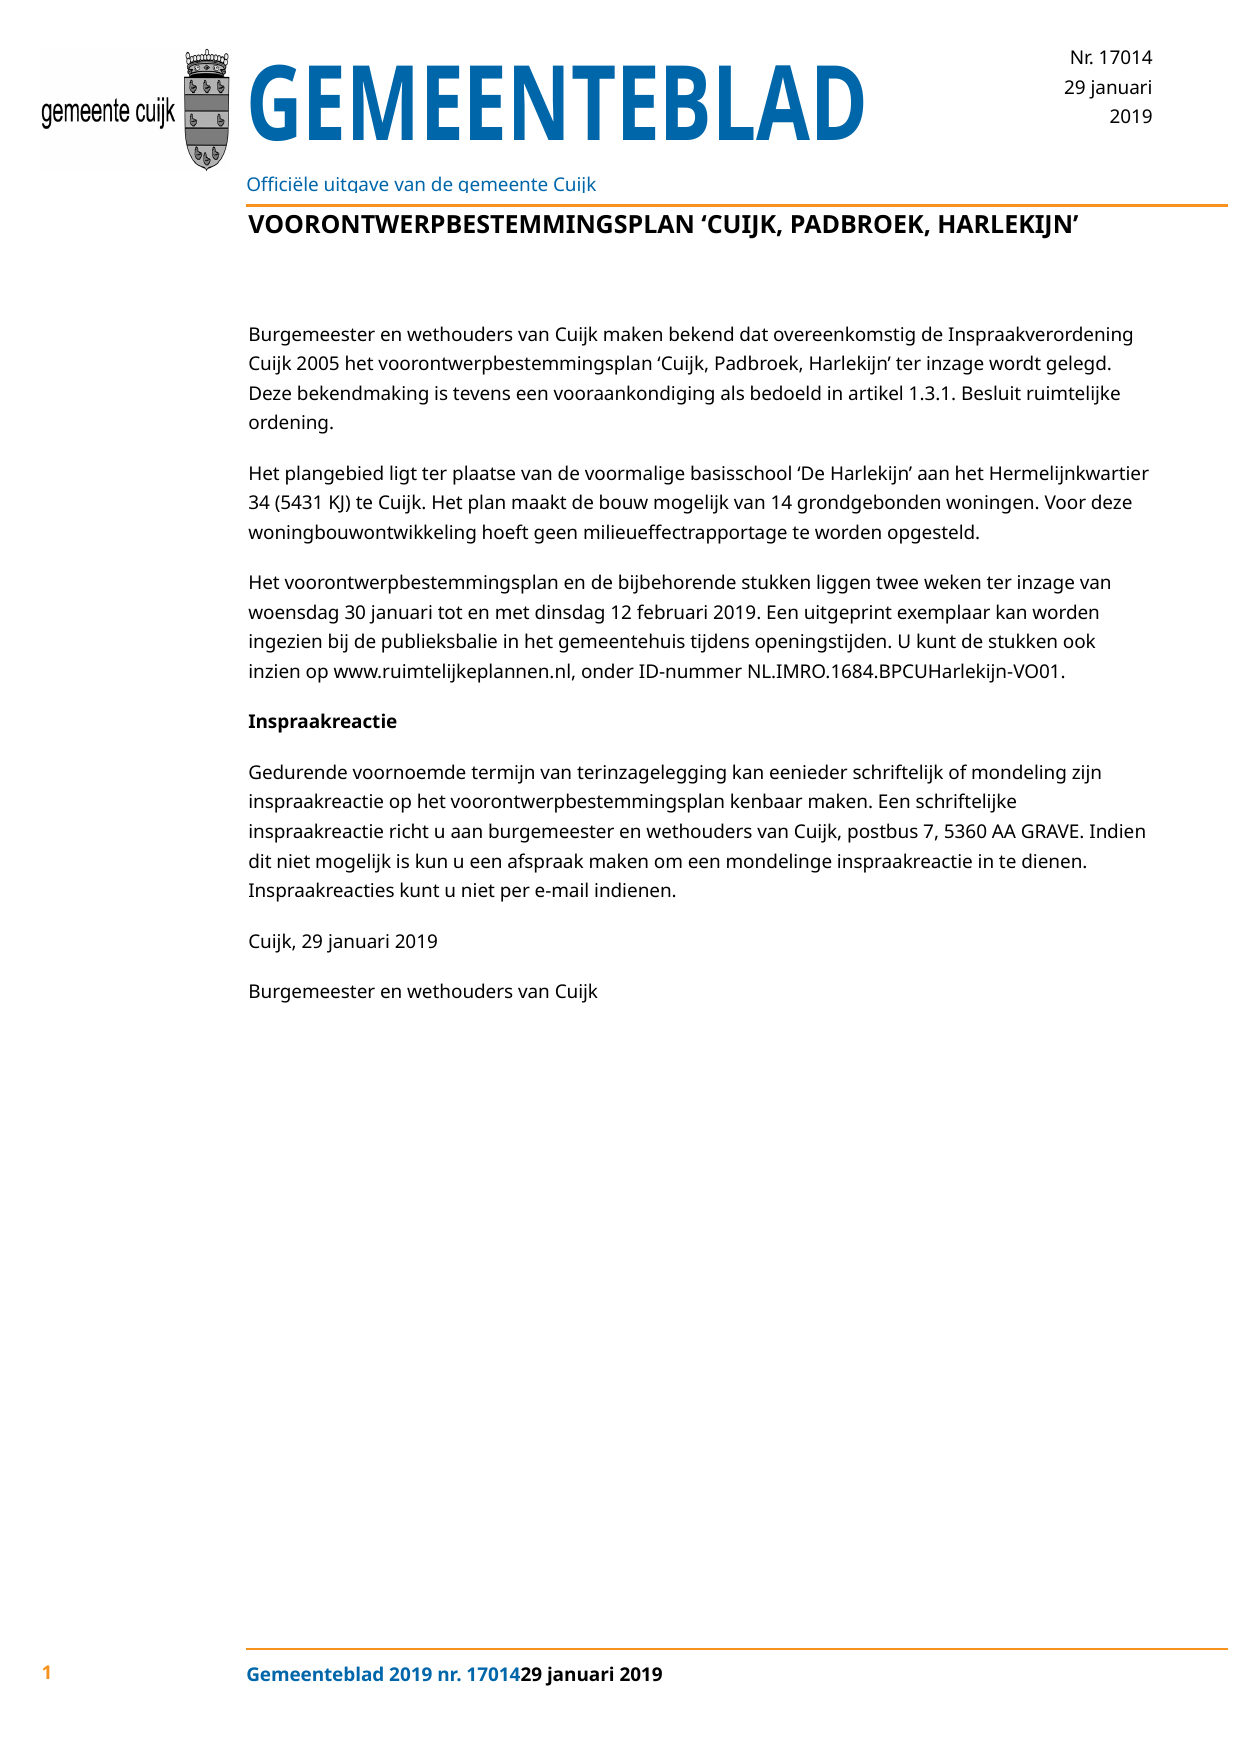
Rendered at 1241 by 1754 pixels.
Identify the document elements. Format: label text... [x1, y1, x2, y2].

text Het plangebied ligt ter plaatse van de voormalige basisschool ‘De Harlekijn’ aan het Hermelijnkwartier 34 (5431 KJ) te Cuijk. Het plan maakt de bouw mogelijk van 14 grondgebonden woningen. Voor deze woningbouwontwikkeling hoeft geen milieueffectrapportage te worden opgesteld. [248, 460, 1152, 545]
text Burgemeester en wethouders van Cuijk maken bekend dat overeenkomstig de Inspraakverordening Cuijk 2005 het voorontwerpbestemmingsplan ‘Cuijk, Padbroek, Harlekijn’ ter inzage wordt gelegd. Deze bekendmaking is tevens een vooraankondiging als bedoeld in artikel 1.3.1. Besluit ruimtelijke ordening. [248, 321, 1152, 435]
text Gedurende voornoemde termijn van terinzagelegging kan eenieder schriftelijk of mondeling zijn inspraakreactie op het voorontwerpbestemmingsplan kenbaar maken. Een schriftelijke inspraakreactie richt u aan burgemeester en wethouders van Cuijk, postbus 7, 5360 AA GRAVE. Indien dit niet mogelijk is kun u een afspraak maken om een mondelinge inspraakreactie in te dienen. Inspraakreacties kunt u niet per e-mail indienen. [248, 759, 1152, 903]
text Burgemeester en wethouders van Cuijk [248, 978, 1152, 1004]
text Het voorontwerpbestemmingsplan en de bijbehorende stukken liggen twee weken ter inzage van woensdag 30 januari tot en met dinsdag 12 februari 2019. Een uitgeprint exemplaar kan worden ingezien bij de publieksbalie in het gemeentehuis tijdens openingstijden. U kunt de stukken ook inzien op www.ruimtelijkeplannen.nl, onder ID-nummer NL.IMRO.1684.BPCUHarlekijn-VO01. [248, 569, 1152, 684]
text Cuijk, 29 januari 2019 [248, 928, 1152, 953]
picture [41, 47, 231, 172]
text VOORONTWERPBESTEMMINGSPLAN ‘CUIJK, PADBROEK, HARLEKIJN’ [248, 207, 1152, 241]
text Inspraakreactie [248, 709, 1152, 734]
